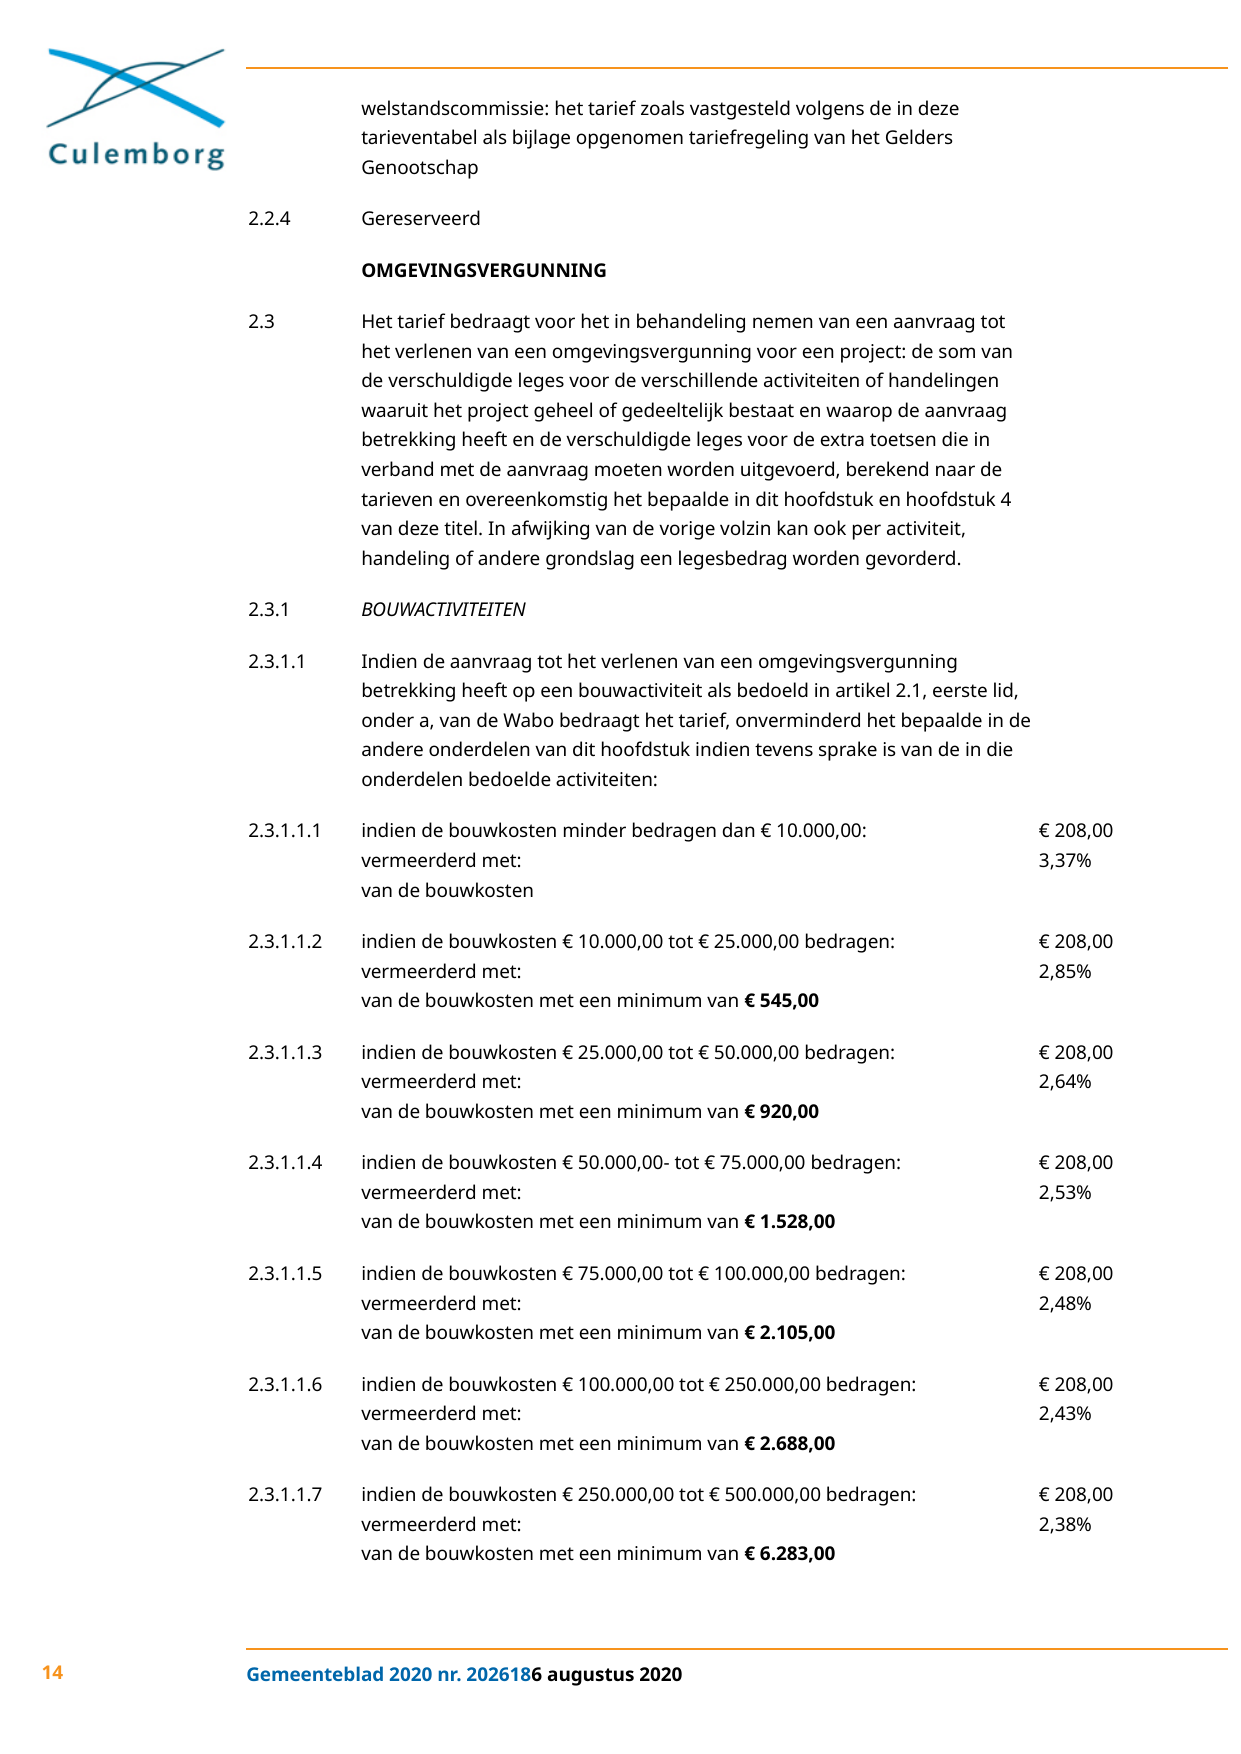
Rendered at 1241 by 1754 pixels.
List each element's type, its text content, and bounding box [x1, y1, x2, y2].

table_cell Indien de aanvraag tot het verlenen van een omgevingsvergunning betrekking heeft op een bouwactiviteit als bedoeld in artikel 2.1, eerste lid, onder a, van de Wabo bedraagt het tarief, onverminderd het bepaalde in de andere onderdelen van dit hoofdstuk indien tevens sprake is van de in die onderdelen bedoelde activiteiten: [361, 648, 1039, 792]
table_cell 2.3.1 [248, 596, 361, 622]
table_cell [248, 1235, 361, 1260]
table_cell indien de bouwkosten € 50.000,00- tot € 75.000,00 bedragen: vermeerderd met: van de bouwkosten met een minimum van € 1.528,00 [361, 1150, 1039, 1234]
table_cell [248, 1566, 361, 1592]
table_cell [1039, 283, 1152, 308]
table_cell [1039, 257, 1152, 283]
table_cell [248, 180, 361, 205]
table_cell [248, 257, 361, 283]
table_cell [1039, 648, 1152, 792]
table_cell 2.3.1.1.1 [248, 818, 361, 903]
table_cell € 208,00 2,64% [1039, 1039, 1152, 1124]
table_cell 2.3.1.1.5 [248, 1260, 361, 1345]
picture [41, 47, 231, 172]
table_cell [361, 1013, 1039, 1039]
table_cell 2.3.1.1.4 [248, 1150, 361, 1234]
table_cell [1039, 231, 1152, 257]
table_cell 2.3 [248, 308, 361, 571]
table_cell € 208,00 2,48% [1039, 1260, 1152, 1345]
table_cell [1039, 308, 1152, 571]
table_cell [248, 1456, 361, 1481]
table_cell indien de bouwkosten minder bedragen dan € 10.000,00: vermeerderd met: van de bouwkosten [361, 818, 1039, 903]
table_cell [1039, 95, 1152, 180]
table_cell [1039, 571, 1152, 596]
table_cell € 208,00 2,85% [1039, 928, 1152, 1013]
table_cell [361, 1566, 1039, 1592]
table_cell indien de bouwkosten € 25.000,00 tot € 50.000,00 bedragen: vermeerderd met: van de bouwkosten met een minimum van € 920,00 [361, 1039, 1039, 1124]
table_cell [248, 1013, 361, 1039]
table_cell [248, 231, 361, 257]
table_cell [361, 622, 1039, 648]
table_cell [1039, 1345, 1152, 1371]
table_cell € 208,00 2,43% [1039, 1371, 1152, 1456]
table_cell [248, 622, 361, 648]
table_cell [361, 1456, 1039, 1481]
table_cell OMGEVINGSVERGUNNING [361, 257, 1039, 283]
table_cell [1039, 1566, 1152, 1592]
table_cell indien de bouwkosten € 250.000,00 tot € 500.000,00 bedragen: vermeerderd met: van de bouwkosten met een minimum van € 6.283,00 [361, 1481, 1039, 1566]
table_cell 2.2.4 [248, 205, 361, 231]
table_cell [248, 95, 361, 180]
table_cell 2.3.1.1 [248, 648, 361, 792]
table_cell [1039, 903, 1152, 928]
table_cell [361, 283, 1039, 308]
table_cell Het tarief bedraagt voor het in behandeling nemen van een aanvraag tot het verlenen van een omgevingsvergunning voor een project: de som van de verschuldigde leges voor de verschillende activiteiten of handelingen waaruit het project geheel of gedeeltelijk bestaat en waarop de aanvraag betrekking heeft en de verschuldigde leges voor de extra toetsen die in verband met de aanvraag moeten worden uitgevoerd, berekend naar de tarieven en overeenkomstig het bepaalde in dit hoofdstuk en hoofdstuk 4 van deze titel. In afwijking van de vorige volzin kan ook per activiteit, handeling of andere grondslag een legesbedrag worden gevorderd. [361, 308, 1039, 571]
table_cell [361, 571, 1039, 596]
table_cell [1039, 792, 1152, 818]
table_cell [361, 180, 1039, 205]
table_cell indien de bouwkosten € 10.000,00 tot € 25.000,00 bedragen: vermeerderd met: van de bouwkosten met een minimum van € 545,00 [361, 928, 1039, 1013]
table_cell [248, 1124, 361, 1149]
table_cell € 208,00 3,37% [1039, 818, 1152, 903]
table_cell [361, 231, 1039, 257]
table_cell [1039, 1235, 1152, 1260]
table_cell [1039, 1456, 1152, 1481]
table_cell [1039, 180, 1152, 205]
table_cell indien de bouwkosten € 100.000,00 tot € 250.000,00 bedragen: vermeerderd met: van de bouwkosten met een minimum van € 2.688,00 [361, 1371, 1039, 1456]
table_cell € 208,00 2,38% [1039, 1481, 1152, 1566]
table_cell [1039, 1013, 1152, 1039]
table_cell [1039, 596, 1152, 622]
table_cell 2.3.1.1.2 [248, 928, 361, 1013]
table_cell 2.3.1.1.7 [248, 1481, 361, 1566]
table_cell indien de bouwkosten € 75.000,00 tot € 100.000,00 bedragen: vermeerderd met: van de bouwkosten met een minimum van € 2.105,00 [361, 1260, 1039, 1345]
table_cell [248, 571, 361, 596]
table_cell welstandscommissie: het tarief zoals vastgesteld volgens de in deze tarieventabel als bijlage opgenomen tariefregeling van het Gelders Genootschap [361, 95, 1039, 180]
table_cell [361, 903, 1039, 928]
table_cell BOUWACTIVITEITEN [361, 596, 1039, 622]
table_cell 2.3.1.1.3 [248, 1039, 361, 1124]
table_cell [361, 792, 1039, 818]
table_cell [1039, 205, 1152, 231]
table_cell [248, 792, 361, 818]
table_cell [361, 1235, 1039, 1260]
table_cell € 208,00 2,53% [1039, 1150, 1152, 1234]
table_cell 2.3.1.1.6 [248, 1371, 361, 1456]
table_cell Gereserveerd [361, 205, 1039, 231]
table_cell [361, 1124, 1039, 1149]
table_cell [361, 1345, 1039, 1371]
table_cell [248, 283, 361, 308]
table_cell [1039, 1124, 1152, 1149]
table_cell [1039, 622, 1152, 648]
table_cell [248, 903, 361, 928]
table_cell [248, 1345, 361, 1371]
